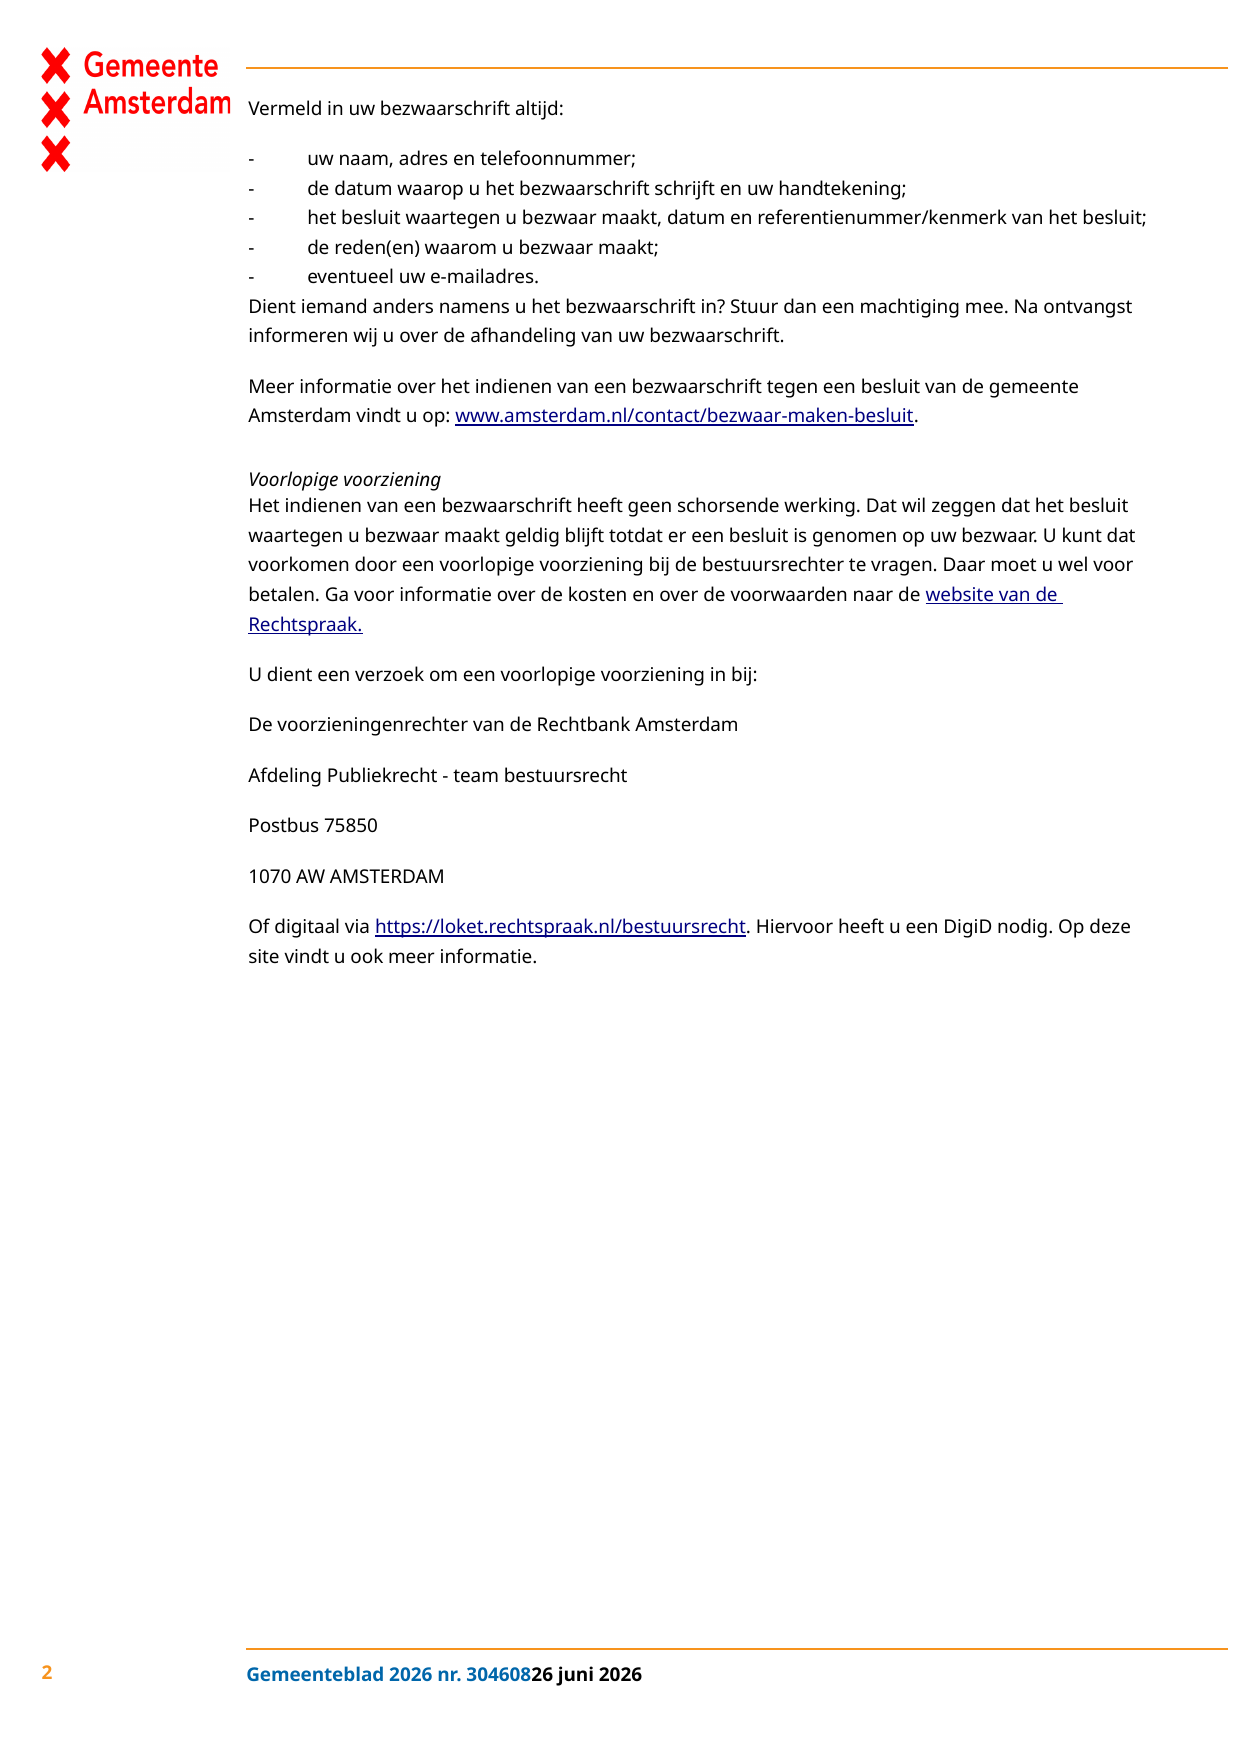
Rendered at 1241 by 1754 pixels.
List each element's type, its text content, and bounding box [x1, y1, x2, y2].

text Vermeld in uw bezwaarschrift altijd: [248, 95, 1152, 121]
text Of digitaal via https://loket.rechtspraak.nl/bestuursrecht. Hiervoor heeft u een DigiD nodig. Op deze site vindt u ook meer informatie. [248, 913, 1152, 968]
list eventueel uw e-mailadres. [248, 263, 1152, 289]
list de datum waarop u het bezwaarschrift schrijft en uw handtekening; [248, 175, 1152, 201]
text Afdeling Publiekrecht - team bestuursrecht [248, 762, 1152, 788]
picture [41, 47, 231, 172]
text Het indienen van een bezwaarschrift heeft geen schorsende werking. Dat wil zeggen dat het besluit waartegen u bezwaar maakt geldig blijft totdat er een besluit is genomen op uw bezwaar. U kunt dat voorkomen door een voorlopige voorziening bij de bestuursrechter te vragen. Daar moet u wel voor betalen. Ga voor informatie over de kosten en over de voorwaarden naar de website van de Rechtspraak. [248, 492, 1152, 636]
list het besluit waartegen u bezwaar maakt, datum en referentienummer/kenmerk van het besluit; [248, 204, 1152, 230]
text De voorzieningenrechter van de Rechtbank Amsterdam [248, 712, 1152, 737]
list de reden(en) waarom u bezwaar maakt; [248, 234, 1152, 260]
list uw naam, adres en telefoonnummer; [248, 145, 1152, 171]
text U dient een verzoek om een voorlopige voorziening in bij: [248, 661, 1152, 687]
text Voorlopige voorziening [248, 467, 1152, 492]
text Dient iemand anders namens u het bezwaarschrift in? Stuur dan een machtiging mee. Na ontvangst informeren wij u over de afhandeling van uw bezwaarschrift. [248, 293, 1152, 348]
text 1070 AW AMSTERDAM [248, 863, 1152, 888]
text Meer informatie over het indienen van een bezwaarschrift tegen een besluit van de gemeente Amsterdam vindt u op: www.amsterdam.nl/contact/bezwaar-maken-besluit. [248, 373, 1152, 428]
text Postbus 75850 [248, 812, 1152, 838]
